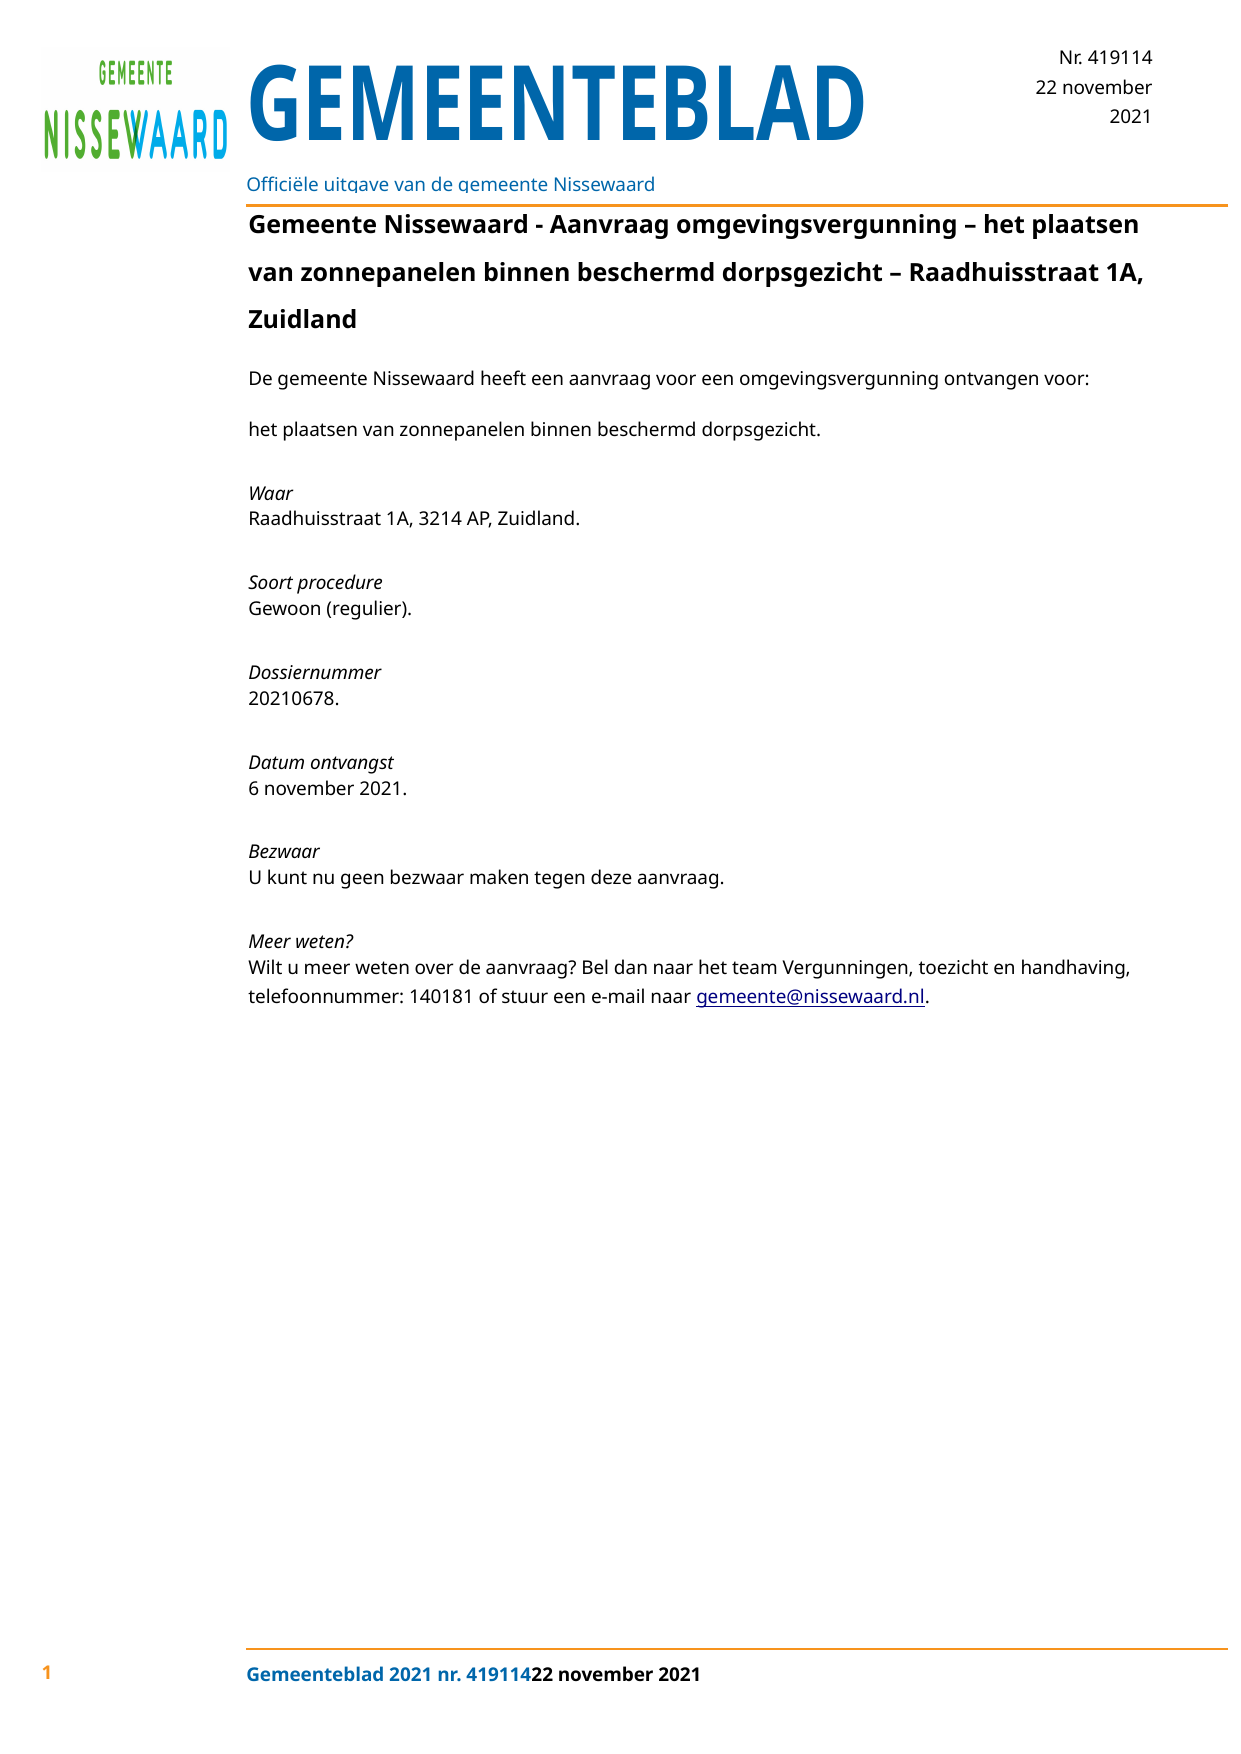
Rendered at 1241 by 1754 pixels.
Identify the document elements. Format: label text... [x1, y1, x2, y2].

text Datum ontvangst [248, 749, 1152, 775]
text Soort procedure [248, 569, 1152, 595]
text Gewoon (regulier). [248, 595, 1152, 621]
text Bezwaar [248, 839, 1152, 864]
text Gemeente Nissewaard - Aanvraag omgevingsvergunning – het plaatsen van zonnepanelen binnen beschermd dorpsgezicht – Raadhuisstraat 1A, Zuidland [248, 207, 1152, 336]
picture [41, 47, 231, 172]
text Waar [248, 480, 1152, 506]
text U kunt nu geen bezwaar maken tegen deze aanvraag. [248, 864, 1152, 890]
text Dossiernummer [248, 659, 1152, 685]
text De gemeente Nissewaard heeft een aanvraag voor een omgevingsvergunning ontvangen voor: [248, 366, 1152, 391]
text Wilt u meer weten over de aanvraag? Bel dan naar het team Vergunningen, toezicht en handhaving, telefoonnummer: 140181 of stuur een e-mail naar gemeente@nissewaard.nl. [248, 954, 1152, 1009]
text Raadhuisstraat 1A, 3214 AP, Zuidland. [248, 506, 1152, 531]
text Meer weten? [248, 928, 1152, 954]
text het plaatsen van zonnepanelen binnen beschermd dorpsgezicht. [248, 416, 1152, 442]
text 20210678. [248, 685, 1152, 711]
text 6 november 2021. [248, 775, 1152, 800]
